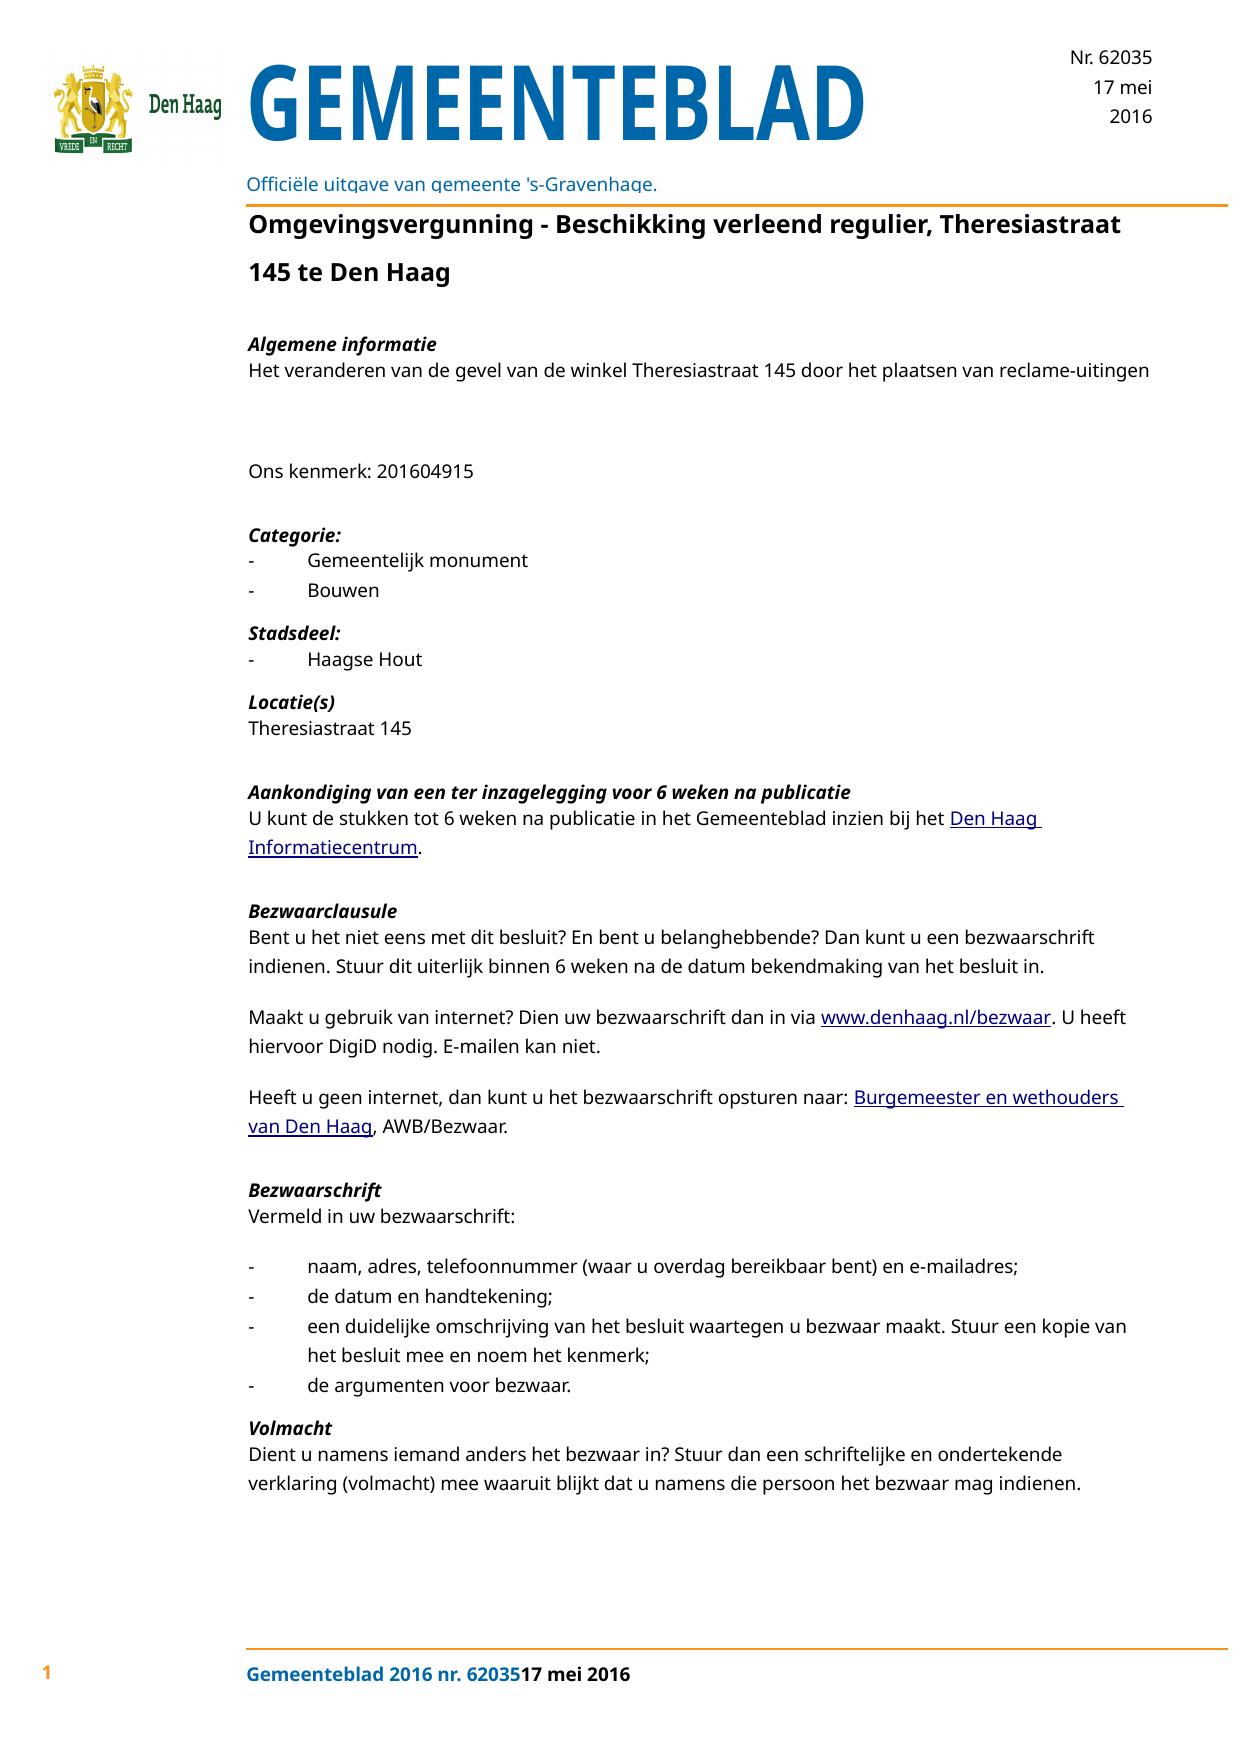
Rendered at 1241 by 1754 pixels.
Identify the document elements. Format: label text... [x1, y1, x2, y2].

text Bezwaarschrift [248, 1177, 1152, 1203]
text Het veranderen van de gevel van de winkel Theresiastraat 145 door het plaatsen van reclame-uitingen [248, 357, 1152, 383]
text U kunt de stukken tot 6 weken na publicatie in het Gemeenteblad inzien bij het Den Haag Informatiecentrum. [248, 805, 1152, 860]
list Haagse Hout [248, 646, 1152, 672]
list de datum en handtekening; [248, 1283, 1152, 1309]
list een duidelijke omschrijving van het besluit waartegen u bezwaar maakt. Stuur een kopie van het besluit mee en noem het kenmerk; [248, 1313, 1152, 1368]
text Vermeld in uw bezwaarschrift: [248, 1203, 1152, 1229]
text Maakt u gebruik van internet? Dien uw bezwaarschrift dan in via www.denhaag.nl/bezwaar. U heeft hiervoor DigiD nodig. E-mailen kan niet. [248, 1004, 1152, 1059]
text Dient u namens iemand anders het bezwaar in? Stuur dan een schriftelijke en ondertekende verklaring (volmacht) mee waaruit blijkt dat u namens die persoon het bezwaar mag indienen. [248, 1441, 1152, 1496]
text Ons kenmerk: 201604915 [248, 458, 1152, 484]
picture [41, 47, 231, 172]
text Algemene informatie [248, 331, 1152, 357]
text Categorie: [248, 522, 1152, 548]
text Volmacht [248, 1415, 1152, 1441]
text Heeft u geen internet, dan kunt u het bezwaarschrift opsturen naar: Burgemeester en wethouders van Den Haag, AWB/Bezwaar. [248, 1084, 1152, 1139]
text Bezwaarclausule [248, 898, 1152, 924]
list Bouwen [248, 577, 1152, 603]
text Theresiastraat 145 [248, 715, 1152, 741]
text Locatie(s) [248, 689, 1152, 715]
list de argumenten voor bezwaar. [248, 1372, 1152, 1398]
text Aankondiging van een ter inzagelegging voor 6 weken na publicatie [248, 779, 1152, 805]
list naam, adres, telefoonnummer (waar u overdag bereikbaar bent) en e-mailadres; [248, 1254, 1152, 1279]
text Stadsdeel: [248, 620, 1152, 646]
text Omgevingsvergunning - Beschikking verleend regulier, Theresiastraat 145 te Den Haag [248, 207, 1152, 288]
list Gemeentelijk monument [248, 548, 1152, 573]
text Bent u het niet eens met dit besluit? En bent u belanghebbende? Dan kunt u een bezwaarschrift indienen. Stuur dit uiterlijk binnen 6 weken na de datum bekendmaking van het besluit in. [248, 924, 1152, 979]
